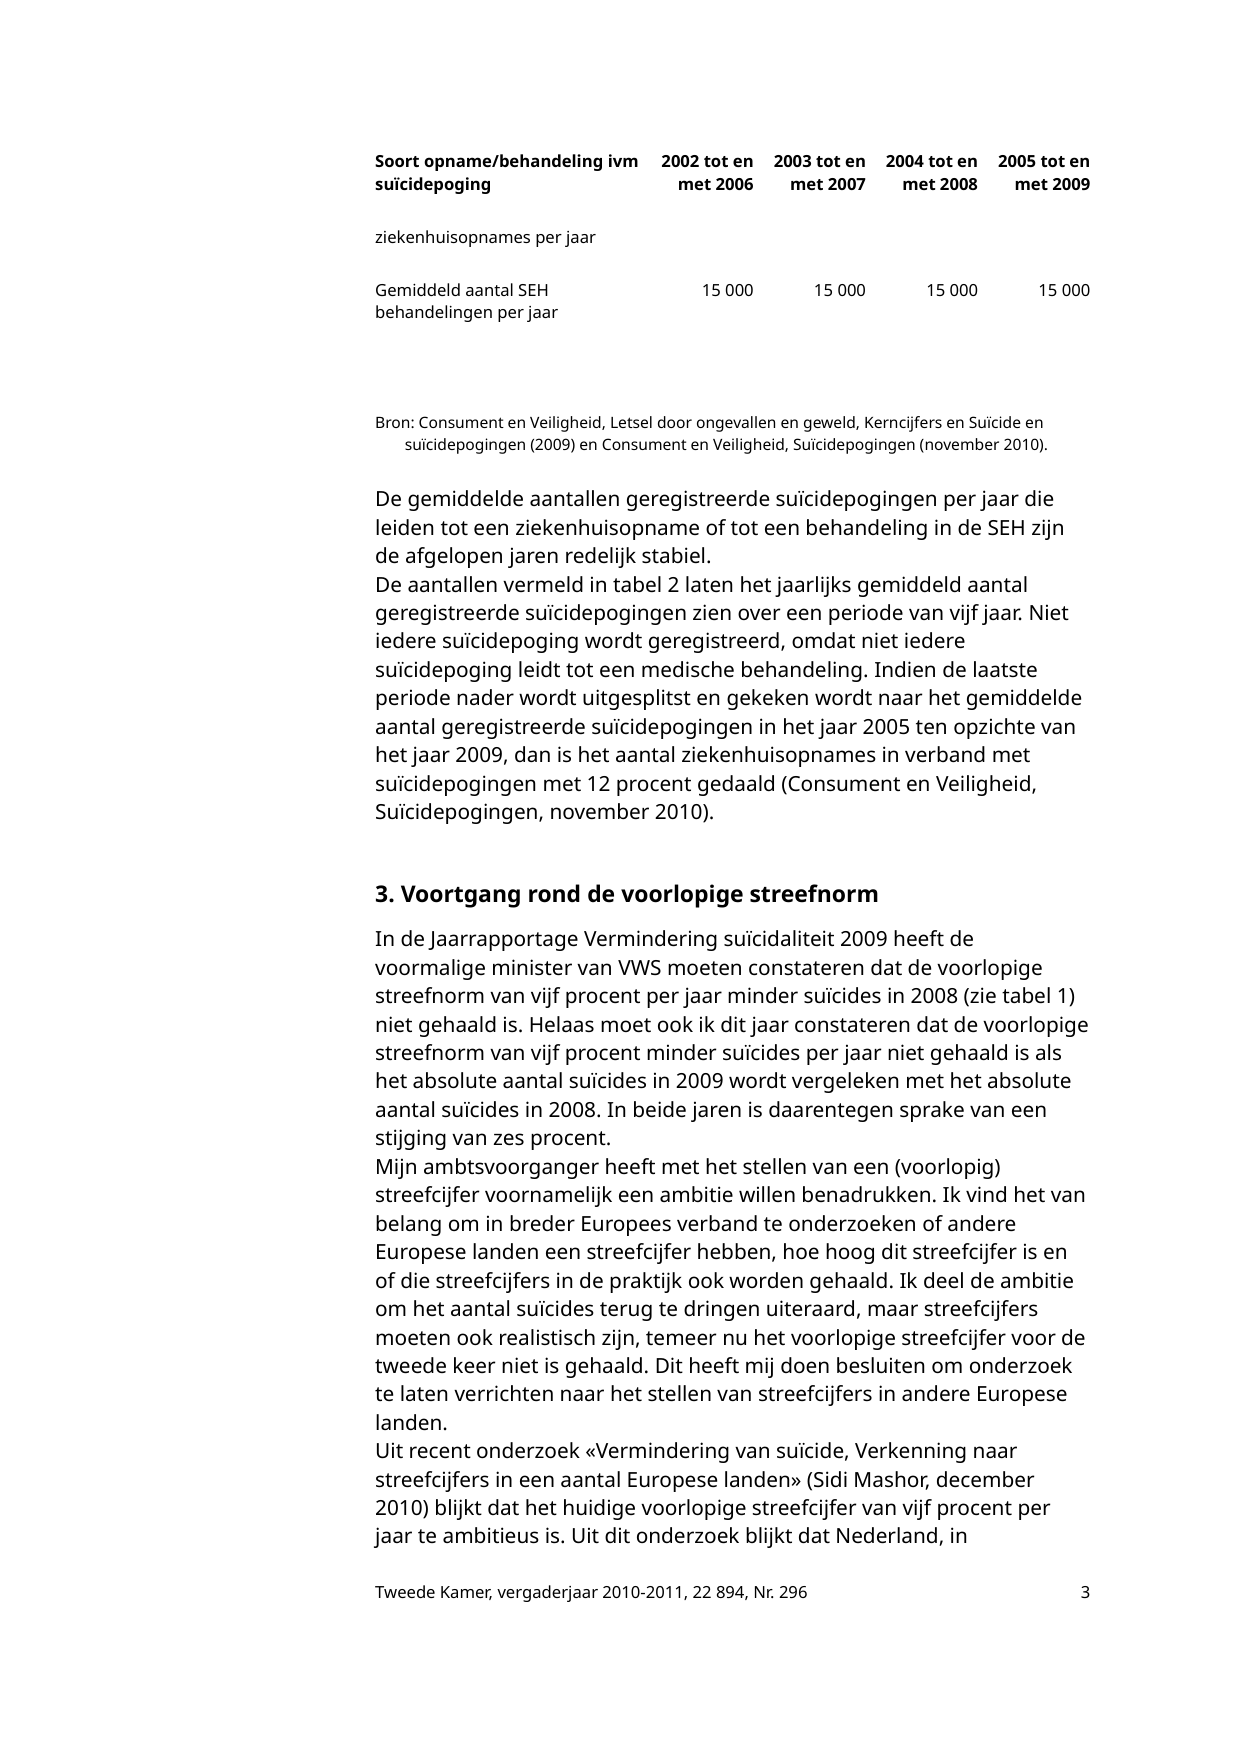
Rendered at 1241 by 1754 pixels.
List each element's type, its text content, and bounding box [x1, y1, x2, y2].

table_cell [866, 225, 978, 278]
table_cell 15 000 [754, 278, 866, 353]
table_cell Gemiddeld aantal SEH behandelingen per jaar [375, 278, 641, 353]
table_header 2005 tot en met 2009 [978, 150, 1090, 225]
table_cell [978, 225, 1090, 278]
table_cell [754, 225, 866, 278]
table_cell 15 000 [978, 278, 1090, 353]
table_cell ziekenhuisopnames per jaar [375, 225, 641, 278]
table_header 2004 tot en met 2008 [866, 150, 978, 225]
table_cell 15 000 [641, 278, 753, 353]
table_cell [641, 225, 753, 278]
table_cell 15 000 [866, 278, 978, 353]
subtitle 3. Voortgang rond de voorlopige streefnorm [375, 878, 1090, 909]
table_header Soort opname/behandeling ivm suïcidepoging [375, 150, 641, 225]
text In de Jaarrapportage Vermindering suïcidaliteit 2009 heeft de voormalige minister van VWS moeten constateren dat de voorlopige streefnorm van vijf procent per jaar minder suïcides in 2008 (zie tabel 1) niet gehaald is. Helaas moet ook ik dit jaar constateren dat de voorlopige streefnorm van vijf procent minder suïcides per jaar niet gehaald is als het absolute aantal suïcides in 2009 wordt vergeleken met het absolute aantal suïcides in 2008. In beide jaren is daarentegen sprake van een stijging van zes procent. [375, 924, 1090, 1152]
text De aantallen vermeld in tabel 2 laten het jaarlijks gemiddeld aantal geregistreerde suïcidepogingen zien over een periode van vijf jaar. Niet iedere suïcidepoging wordt geregistreerd, omdat niet iedere suïcidepoging leidt tot een medische behandeling. Indien de laatste periode nader wordt uitgesplitst en gekeken wordt naar het gemiddelde aantal geregistreerde suïcidepogingen in het jaar 2005 ten opzichte van het jaar 2009, dan is het aantal ziekenhuisopnames in verband met suïcidepogingen met 12 procent gedaald (Consument en Veiligheid, Suïcidepogingen, november 2010). [375, 570, 1090, 826]
text Bron: Consument en Veiligheid, Letsel door ongevallen en geweld, Kerncijfers en Suïcide en suïcidepogingen (2009) en Consument en Veiligheid, Suïcidepogingen (november 2010). [375, 412, 1090, 454]
text Uit recent onderzoek «Vermindering van suïcide, Verkenning naar streefcijfers in een aantal Europese landen» (Sidi Mashor, december 2010) blijkt dat het huidige voorlopige streefcijfer van vijf procent per jaar te ambitieus is. Uit dit onderzoek blijkt dat Nederland, in [375, 1436, 1090, 1550]
text De gemiddelde aantallen geregistreerde suïcidepogingen per jaar die leiden tot een ziekenhuisopname of tot een behandeling in de SEH zijn de afgelopen jaren redelijk stabiel. [375, 484, 1090, 570]
table_header 2003 tot en met 2007 [754, 150, 866, 225]
text Mijn ambtsvoorganger heeft met het stellen van een (voorlopig) streefcijfer voornamelijk een ambitie willen benadrukken. Ik vind het van belang om in breder Europees verband te onderzoeken of andere Europese landen een streefcijfer hebben, hoe hoog dit streefcijfer is en of die streefcijfers in de praktijk ook worden gehaald. Ik deel de ambitie om het aantal suïcides terug te dringen uiteraard, maar streefcijfers moeten ook realistisch zijn, temeer nu het voorlopige streefcijfer voor de tweede keer niet is gehaald. Dit heeft mij doen besluiten om onderzoek te laten verrichten naar het stellen van streefcijfers in andere Europese landen. [375, 1152, 1090, 1436]
table_header 2002 tot en met 2006 [641, 150, 753, 225]
